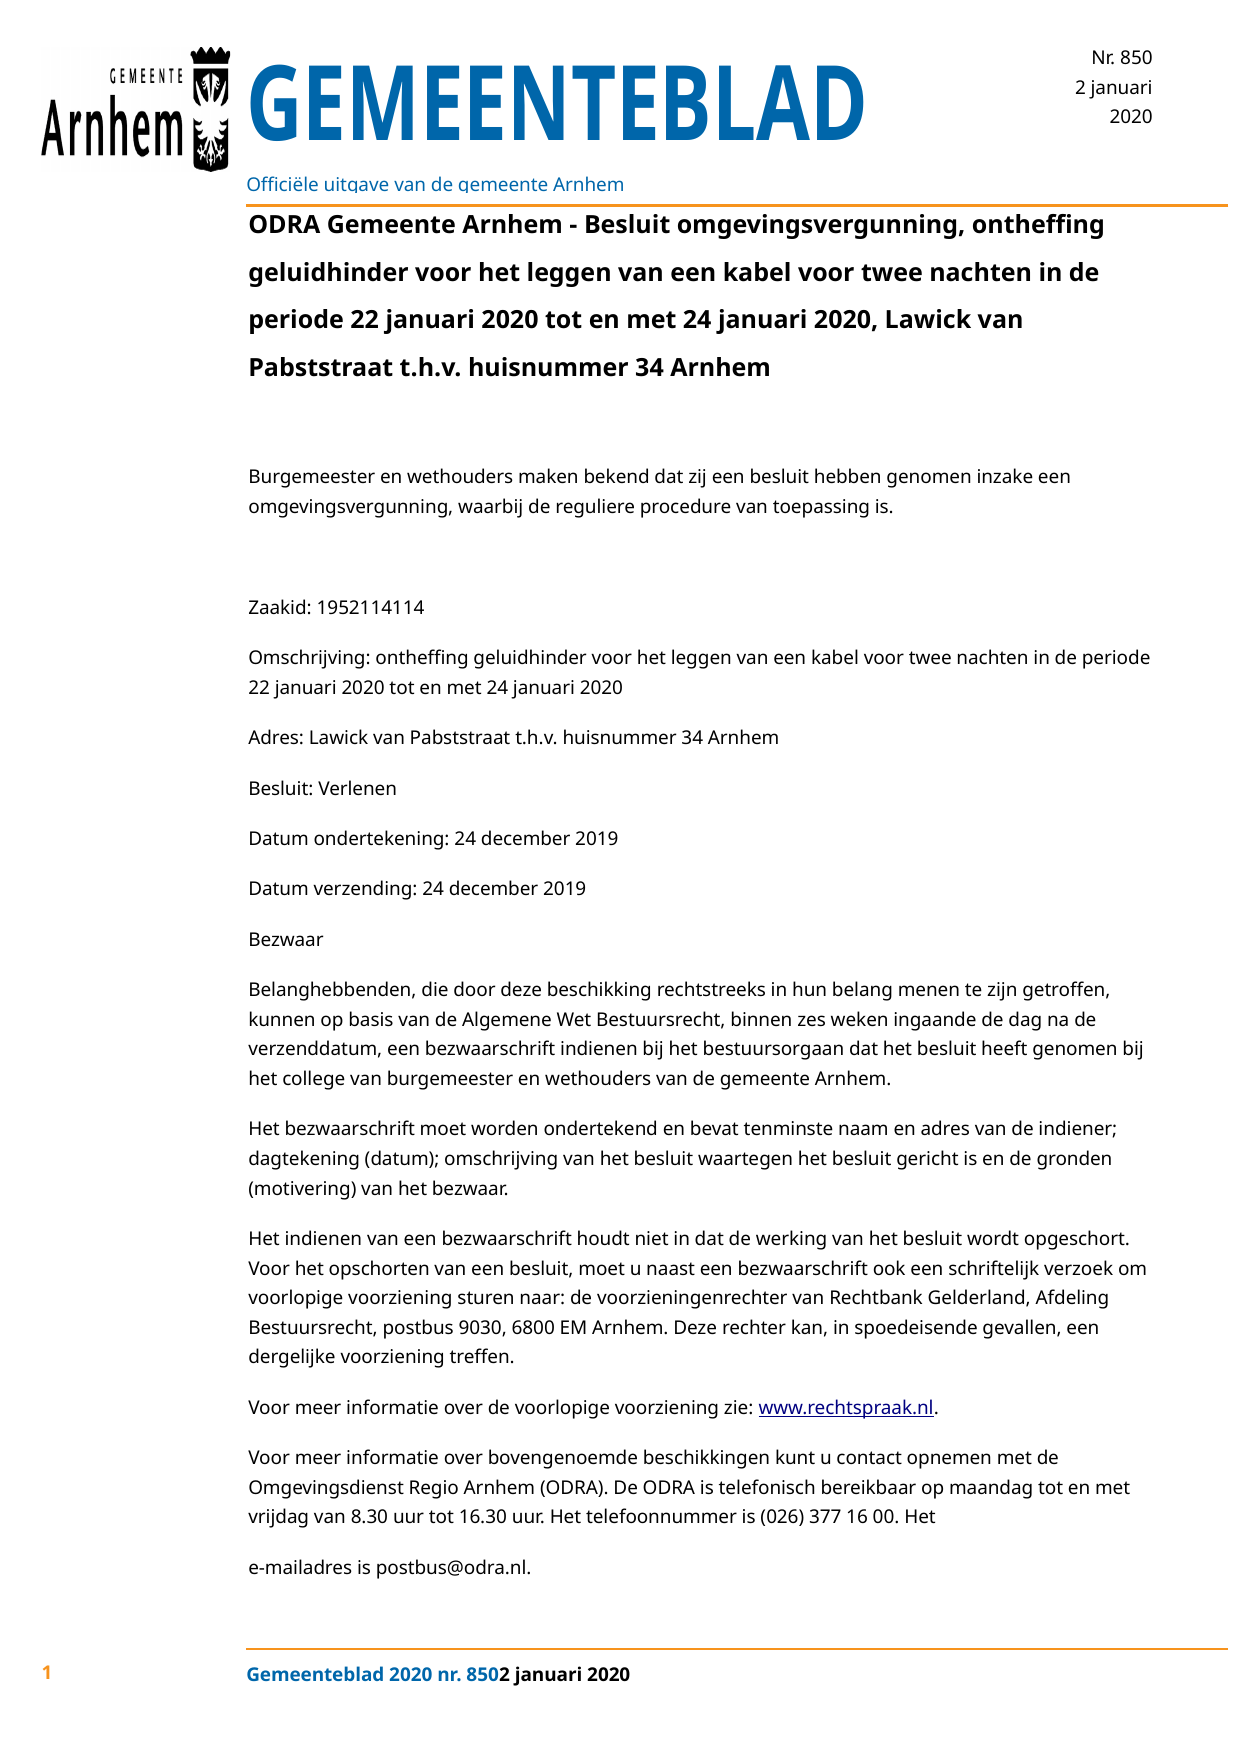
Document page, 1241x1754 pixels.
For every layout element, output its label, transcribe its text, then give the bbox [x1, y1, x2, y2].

text Voor meer informatie over de voorlopige voorziening zie: www.rechtspraak.nl. [248, 1394, 1152, 1420]
text Het bezwaarschrift moet worden ondertekend en bevat tenminste naam en adres van de indiener; dagtekening (datum); omschrijving van het besluit waartegen het besluit gericht is en de gronden (motivering) van het bezwaar. [248, 1116, 1152, 1201]
picture [41, 47, 231, 172]
text Het indienen van een bezwaarschrift houdt niet in dat de werking van het besluit wordt opgeschort. Voor het opschorten van een besluit, moet u naast een bezwaarschrift ook een schriftelijk verzoek om voorlopige voorziening sturen naar: de voorzieningenrechter van Rechtbank Gelderland, Afdeling Bestuursrecht, postbus 9030, 6800 EM Arnhem. Deze rechter kan, in spoedeisende gevallen, een dergelijke voorziening treffen. [248, 1225, 1152, 1369]
text Zaakid: 1952114114 [248, 594, 1152, 620]
text Datum verzending: 24 december 2019 [248, 876, 1152, 901]
text Burgemeester en wethouders maken bekend dat zij een besluit hebben genomen inzake een omgevingsvergunning, waarbij de reguliere procedure van toepassing is. [248, 463, 1152, 519]
text ODRA Gemeente Arnhem - Besluit omgevingsvergunning, ontheffing geluidhinder voor het leggen van een kabel voor twee nachten in de periode 22 januari 2020 tot en met 24 januari 2020, Lawick van Pabststraat t.h.v. huisnummer 34 Arnhem [248, 207, 1152, 384]
text Bezwaar [248, 926, 1152, 952]
text Voor meer informatie over bovengenoemde beschikkingen kunt u contact opnemen met de Omgevingsdienst Regio Arnhem (ODRA). De ODRA is telefonisch bereikbaar op maandag tot en met vrijdag van 8.30 uur tot 16.30 uur. Het telefoonnummer is (026) 377 16 00. Het [248, 1444, 1152, 1529]
text Omschrijving: ontheffing geluidhinder voor het leggen van een kabel voor twee nachten in de periode 22 januari 2020 tot en met 24 januari 2020 [248, 644, 1152, 700]
text e-mailadres is postbus@odra.nl. [248, 1554, 1152, 1580]
text Datum ondertekening: 24 december 2019 [248, 825, 1152, 851]
text Besluit: Verlenen [248, 775, 1152, 801]
text Belanghebbenden, die door deze beschikking rechtstreeks in hun belang menen te zijn getroffen, kunnen op basis van de Algemene Wet Bestuursrecht, binnen zes weken ingaande de dag na de verzenddatum, een bezwaarschrift indienen bij het bestuursorgaan dat het besluit heeft genomen bij het college van burgemeester en wethouders van de gemeente Arnhem. [248, 976, 1152, 1091]
text Adres: Lawick van Pabststraat t.h.v. huisnummer 34 Arnhem [248, 724, 1152, 750]
